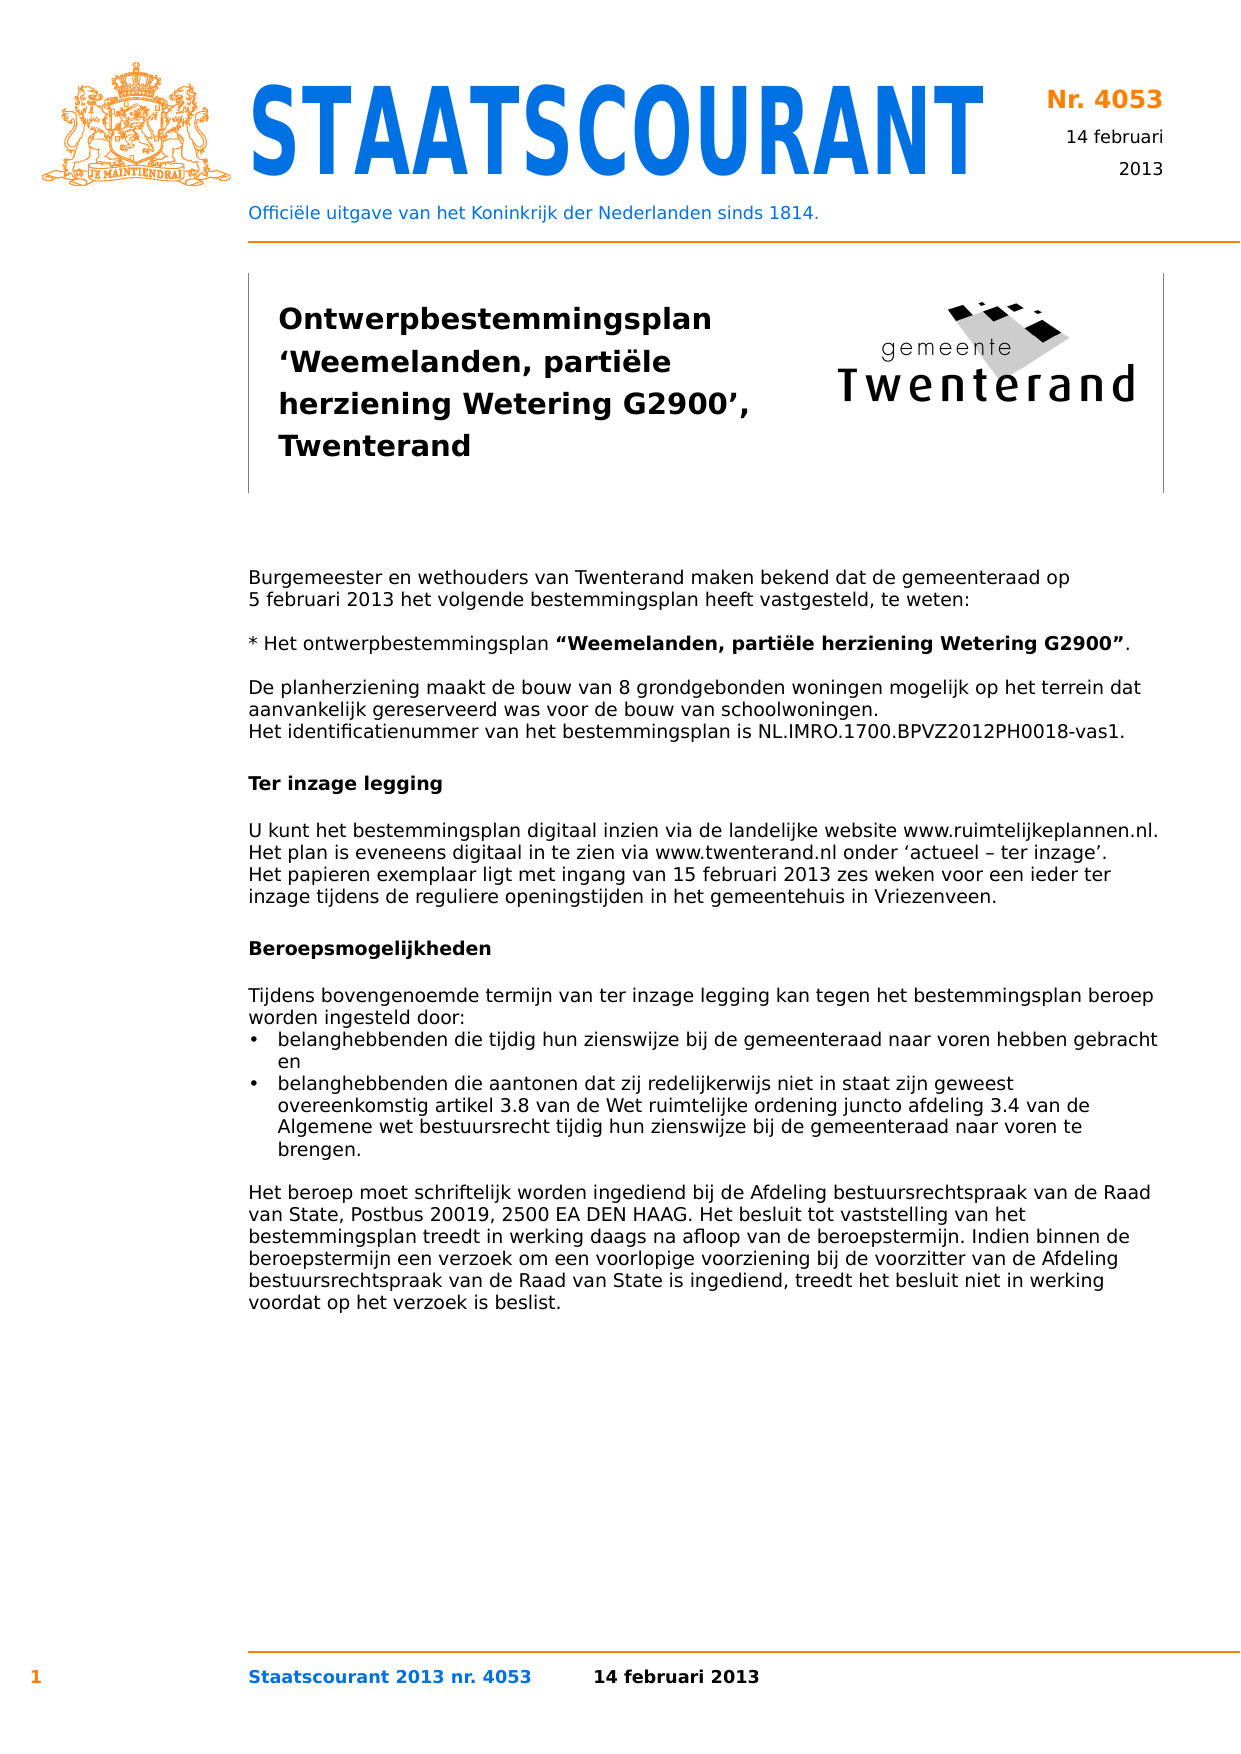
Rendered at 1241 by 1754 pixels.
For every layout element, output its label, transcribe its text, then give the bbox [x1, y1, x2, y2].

subtitle Beroepsmogelijkheden [248, 938, 1163, 959]
picture [838, 302, 1134, 403]
text Tijdens bovengenoemde termijn van ter inzage legging kan tegen het bestemmingsplan beroep worden ingesteld door: [248, 984, 1163, 1028]
text Burgemeester en wethouders van Twenterand maken bekend dat de gemeenteraad op 5 februari 2013 het volgende bestemmingsplan heeft vastgesteld, te weten: [248, 567, 1163, 611]
text • belanghebbenden die aantonen dat zij redelijkerwijs niet in staat zijn geweest overeenkomstig artikel 3.8 van de Wet ruimtelijke ordening juncto afdeling 3.4 van de Algemene wet bestuursrecht tijdig hun zienswijze bij de gemeenteraad naar voren te brengen. [248, 1072, 1163, 1160]
table_header Nr. 4053 [998, 62, 1240, 121]
table_header STAATSCOURANT [248, 62, 998, 203]
text • belanghebbenden die tijdig hun zienswijze bij de gemeenteraad naar voren hebben gebracht en [248, 1028, 1163, 1072]
picture [41, 62, 231, 186]
text Het papieren exemplaar ligt met ingang van 15 februari 2013 zes weken voor een ieder ter inzage tijdens de reguliere openingstijden in het gemeentehuis in Vriezenveen. [248, 864, 1163, 908]
text De planherziening maakt de bouw van 8 grondgebonden woningen mogelijk op het terrein dat aanvankelijk gereserveerd was voor de bouw van schoolwoningen. [248, 677, 1163, 721]
text Het beroep moet schriftelijk worden ingediend bij de Afdeling bestuursrechtspraak van de Raad van State, Postbus 20019, 2500 EA DEN HAAG. Het besluit tot vaststelling van het bestemmingsplan treedt in werking daags na afloop van de beroepstermijn. Indien binnen de beroepstermijn een verzoek om een voorlopige voorziening bij de voorzitter van de Afdeling bestuursrechtspraak van de Raad van State is ingediend, treedt het besluit niet in werking voordat op het verzoek is beslist. [248, 1182, 1163, 1314]
text Het identificatienummer van het bestemmingsplan is NL.IMRO.1700.BPVZ2012PH0018-vas1. [248, 721, 1163, 743]
table_cell 2013 [998, 153, 1240, 203]
text * Het ontwerpbestemmingsplan “Weemelanden, partiële herziening Wetering G2900”. [248, 633, 1163, 655]
table_header [25, 62, 248, 241]
subtitle Ter inzage legging [248, 773, 1163, 795]
table_cell Officiële uitgave van het Koninkrijk der Nederlanden sinds 1814. [248, 203, 1240, 241]
subtitle Ontwerpbestemmingsplan ‘Weemelanden, partiële herziening Wetering G2900’, Twenterand [249, 273, 1163, 493]
text U kunt het bestemmingsplan digitaal inzien via de landelijke website www.ruimtelijkeplannen.nl. Het plan is eveneens digitaal in te zien via www.twenterand.nl onder ‘actueel – ter inzage’. [248, 820, 1163, 864]
table_cell 14 februari [998, 121, 1240, 153]
